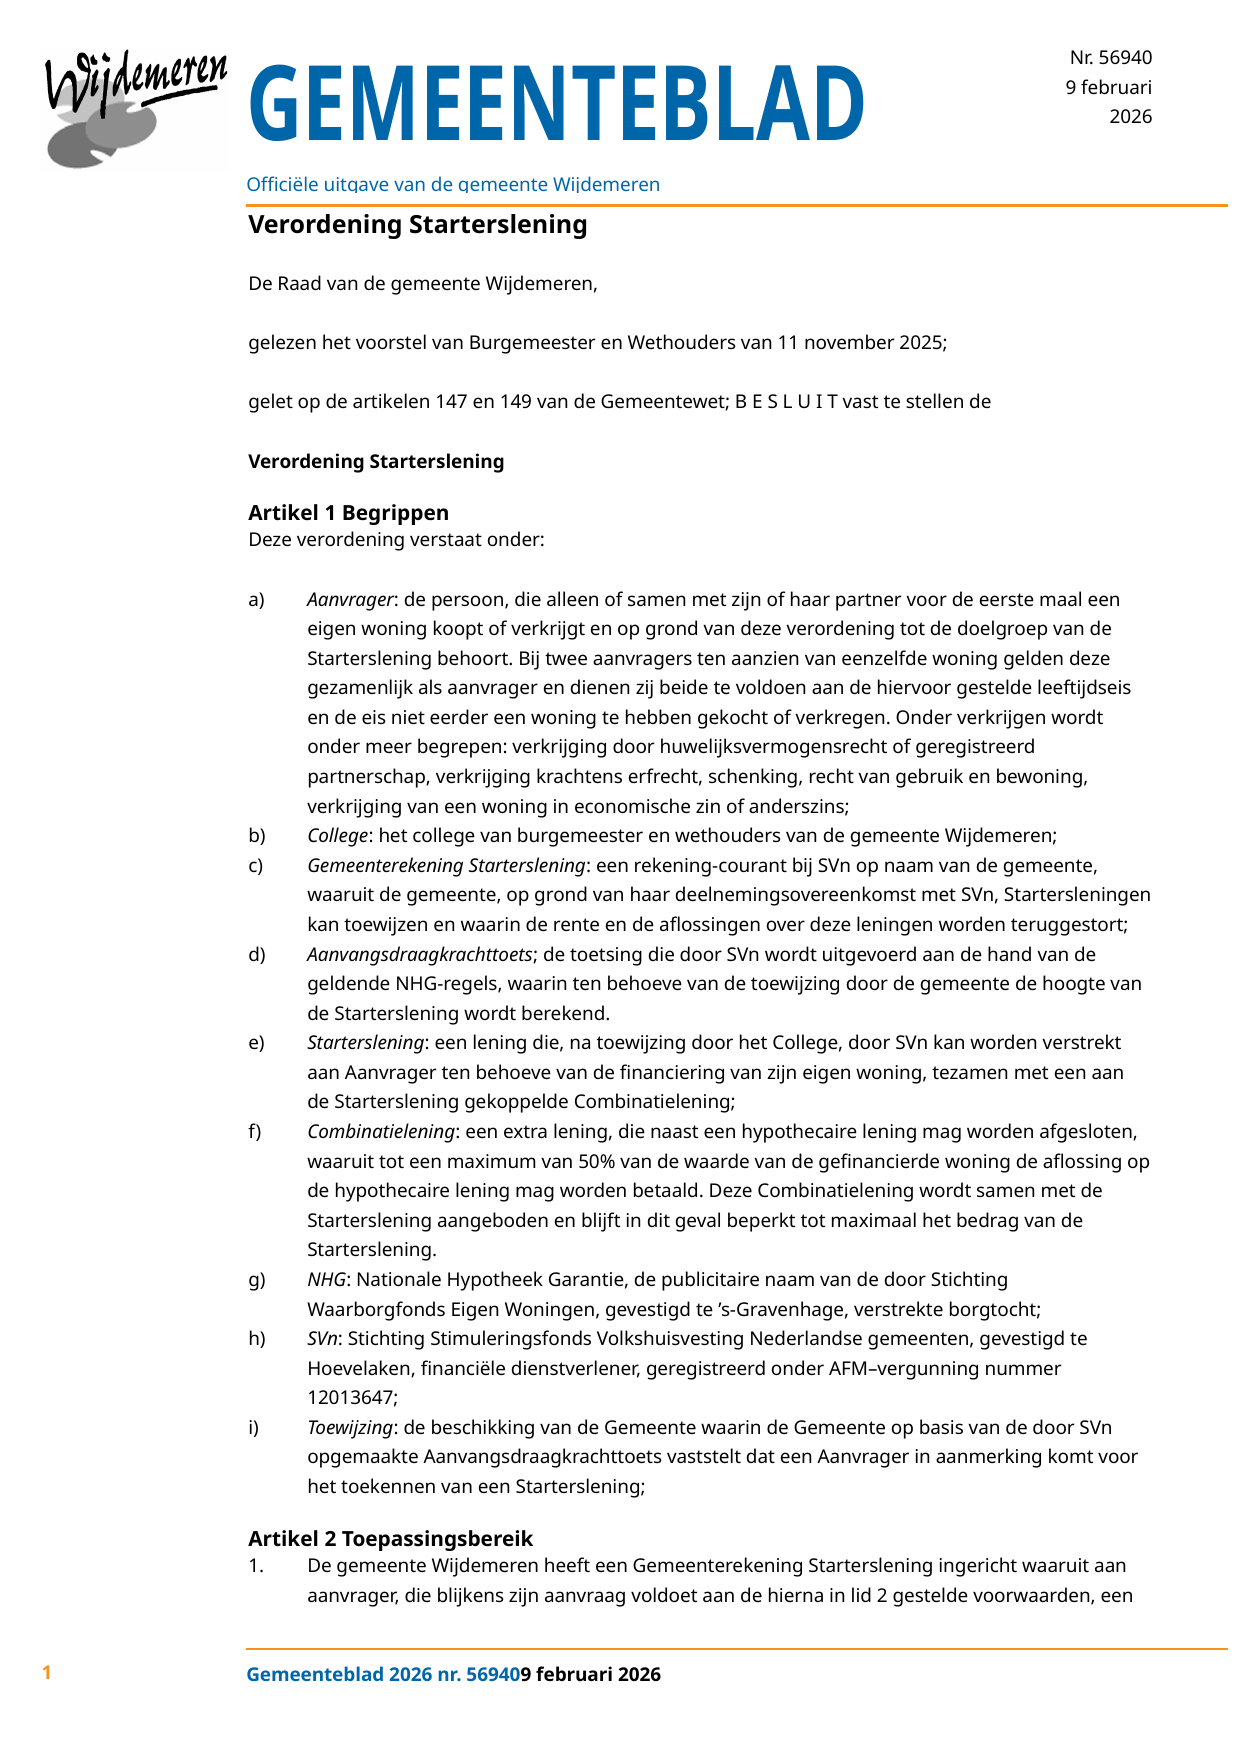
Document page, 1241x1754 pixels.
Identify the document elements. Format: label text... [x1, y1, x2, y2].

picture [41, 47, 231, 172]
list Aanvrager: de persoon, die alleen of samen met zijn of haar partner voor de eerste maal een eigen woning koopt of verkrijgt en op grond van deze verordening tot de doelgroep van de Starterslening behoort. Bij twee aanvragers ten aanzien van eenzelfde woning gelden deze gezamenlijk als aanvrager en dienen zij beide te voldoen aan de hiervoor gestelde leeftijdseis en de eis niet eerder een woning te hebben gekocht of verkregen. Onder verkrijgen wordt onder meer begrepen: verkrijging door huwelijksvermogensrecht of geregistreerd partnerschap, verkrijging krachtens erfrecht, schenking, recht van gebruik en bewoning, verkrijging van een woning in economische zin of anderszins; [248, 586, 1152, 819]
list De gemeente Wijdemeren heeft een Gemeenterekening Starterslening ingericht waaruit aan aanvrager, die blijkens zijn aanvraag voldoet aan de hierna in lid 2 gestelde voorwaarden, een [248, 1552, 1152, 1607]
list Aanvangsdraagkrachttoets; de toetsing die door SVn wordt uitgevoerd aan de hand van de geldende NHG-regels, waarin ten behoeve van de toewijzing door de gemeente de hoogte van de Starterslening wordt berekend. [248, 941, 1152, 1026]
text Artikel 1 Begrippen [248, 498, 1152, 527]
text Verordening Starterslening [248, 448, 1152, 473]
list Starterslening: een lening die, na toewijzing door het College, door SVn kan worden verstrekt aan Aanvrager ten behoeve van de financiering van zijn eigen woning, tezamen met een aan de Starterslening gekoppelde Combinatielening; [248, 1029, 1152, 1114]
text De Raad van de gemeente Wijdemeren, [248, 270, 1152, 296]
list Toewijzing: de beschikking van de Gemeente waarin de Gemeente op basis van de door SVn opgemaakte Aanvangsdraagkrachttoets vaststelt dat een Aanvrager in aanmerking komt voor het toekennen van een Starterslening; [248, 1414, 1152, 1499]
text Deze verordening verstaat onder: [248, 527, 1152, 552]
list Gemeenterekening Starterslening: een rekening-courant bij SVn op naam van de gemeente, waaruit de gemeente, op grond van haar deelnemingsovereenkomst met SVn, Startersleningen kan toewijzen en waarin de rente en de aflossingen over deze leningen worden teruggestort; [248, 852, 1152, 937]
list College: het college van burgemeester en wethouders van de gemeente Wijdemeren; [248, 822, 1152, 848]
list SVn: Stichting Stimuleringsfonds Volkshuisvesting Nederlandse gemeenten, gevestigd te Hoevelaken, financiële dienstverlener, geregistreerd onder AFM–vergunning nummer 12013647; [248, 1325, 1152, 1410]
text Artikel 2 Toepassingsbereik [248, 1524, 1152, 1552]
text gelezen het voorstel van Burgemeester en Wethouders van 11 november 2025; [248, 329, 1152, 355]
text gelet op de artikelen 147 en 149 van de Gemeentewet; B E S L U I T vast te stellen de [248, 389, 1152, 414]
text Verordening Starterslening [248, 207, 1152, 241]
list Combinatielening: een extra lening, die naast een hypothecaire lening mag worden afgesloten, waaruit tot een maximum van 50% van de waarde van de gefinancierde woning de aflossing op de hypothecaire lening mag worden betaald. Deze Combinatielening wordt samen met de Starterslening aangeboden en blijft in dit geval beperkt tot maximaal het bedrag van de Starterslening. [248, 1118, 1152, 1262]
list NHG: Nationale Hypotheek Garantie, de publicitaire naam van de door Stichting Waarborgfonds Eigen Woningen, gevestigd te ’s-Gravenhage, verstrekte borgtocht; [248, 1266, 1152, 1322]
